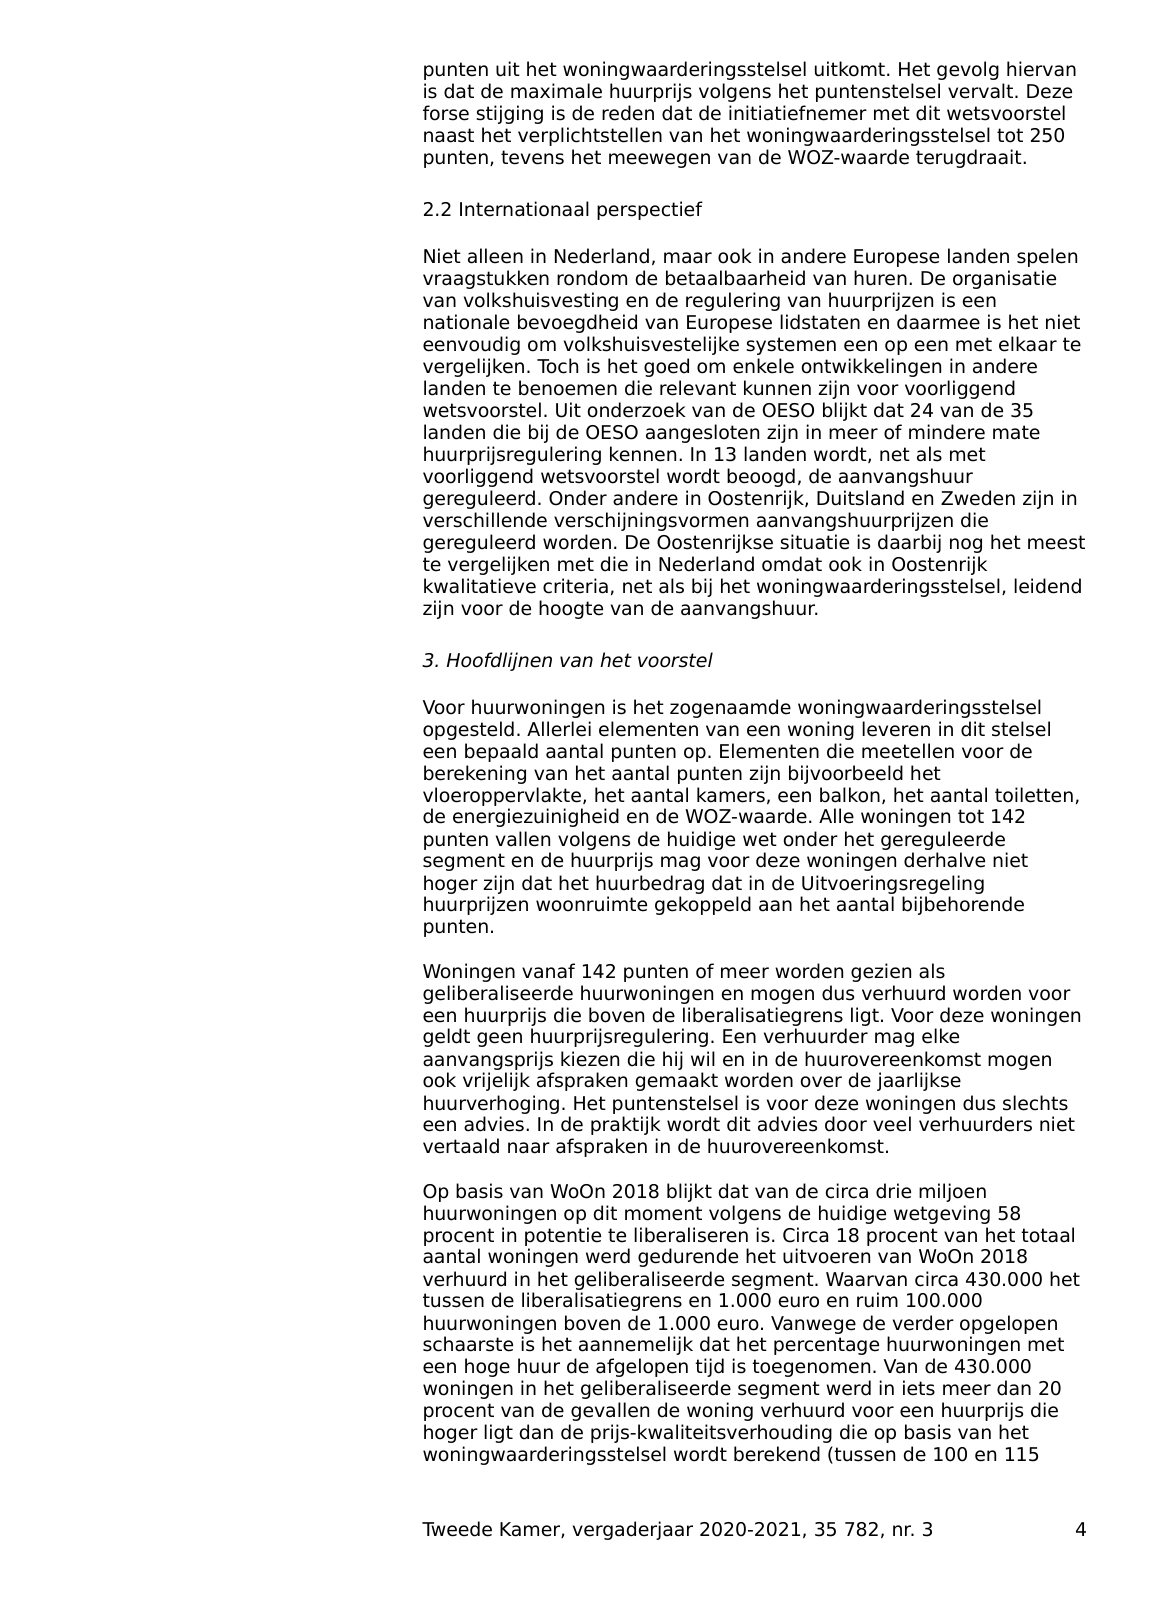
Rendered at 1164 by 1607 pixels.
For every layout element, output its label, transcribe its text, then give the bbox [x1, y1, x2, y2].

text Voor huurwoningen is het zogenaamde woningwaarderingsstelsel opgesteld. Allerlei elementen van een woning leveren in dit stelsel een bepaald aantal punten op. Elementen die meetellen voor de berekening van het aantal punten zijn bijvoorbeeld het vloeroppervlakte, het aantal kamers, een balkon, het aantal toiletten, de energiezuinigheid en de WOZ-waarde. Alle woningen tot 142 punten vallen volgens de huidige wet onder het gereguleerde segment en de huurprijs mag voor deze woningen derhalve niet hoger zijn dat het huurbedrag dat in de Uitvoeringsregeling huurprijzen woonruimte gekoppeld aan het aantal bijbehorende punten. [422, 697, 1087, 938]
text Niet alleen in Nederland, maar ook in andere Europese landen spelen vraagstukken rondom de betaalbaarheid van huren. De organisatie van volkshuisvesting en de regulering van huurprijzen is een nationale bevoegdheid van Europese lidstaten en daarmee is het niet eenvoudig om volkshuisvestelijke systemen een op een met elkaar te vergelijken. Toch is het goed om enkele ontwikkelingen in andere landen te benoemen die relevant kunnen zijn voor voorliggend wetsvoorstel. Uit onderzoek van de OESO blijkt dat 24 van de 35 landen die bij de OESO aangesloten zijn in meer of mindere mate huurprijsregulering kennen. In 13 landen wordt, net als met voorliggend wetsvoorstel wordt beoogd, de aanvangshuur gereguleerd. Onder andere in Oostenrijk, Duitsland en Zweden zijn in verschillende verschijningsvormen aanvangshuurprijzen die gereguleerd worden. De Oostenrijkse situatie is daarbij nog het meest te vergelijken met die in Nederland omdat ook in Oostenrijk kwalitatieve criteria, net als bij het woningwaarderingsstelsel, leidend zijn voor de hoogte van de aanvangshuur. [422, 246, 1087, 619]
text Woningen vanaf 142 punten of meer worden gezien als geliberaliseerde huurwoningen en mogen dus verhuurd worden voor een huurprijs die boven de liberalisatiegrens ligt. Voor deze woningen geldt geen huurprijsregulering. Een verhuurder mag elke aanvangsprijs kiezen die hij wil en in de huurovereenkomst mogen ook vrijelijk afspraken gemaakt worden over de jaarlijkse huurverhoging. Het puntenstelsel is voor deze woningen dus slechts een advies. In de praktijk wordt dit advies door veel verhuurders niet vertaald naar afspraken in de huurovereenkomst. [422, 961, 1087, 1158]
subtitle 2.2 Internationaal perspectief [422, 199, 1087, 221]
text Op basis van WoOn 2018 blijkt dat van de circa drie miljoen huurwoningen op dit moment volgens de huidige wetgeving 58 procent in potentie te liberaliseren is. Circa 18 procent van het totaal aantal woningen werd gedurende het uitvoeren van WoOn 2018 verhuurd in het geliberaliseerde segment. Waarvan circa 430.000 het tussen de liberalisatiegrens en 1.000 euro en ruim 100.000 huurwoningen boven de 1.000 euro. Vanwege de verder opgelopen schaarste is het aannemelijk dat het percentage huurwoningen met een hoge huur de afgelopen tijd is toegenomen. Van de 430.000 woningen in het geliberaliseerde segment werd in iets meer dan 20 procent van de gevallen de woning verhuurd voor een huurprijs die hoger ligt dan de prijs-kwaliteitsverhouding die op basis van het woningwaarderingsstelsel wordt berekend (tussen de 100 en 115 [422, 1181, 1087, 1466]
subtitle 3. Hoofdlijnen van het voorstel [422, 649, 1087, 672]
text punten uit het woningwaarderingsstelsel uitkomt. Het gevolg hiervan is dat de maximale huurprijs volgens het puntenstelsel vervalt. Deze forse stijging is de reden dat de initiatiefnemer met dit wetsvoorstel naast het verplichtstellen van het woningwaarderingsstelsel tot 250 punten, tevens het meewegen van de WOZ-waarde terugdraait. [422, 59, 1087, 169]
